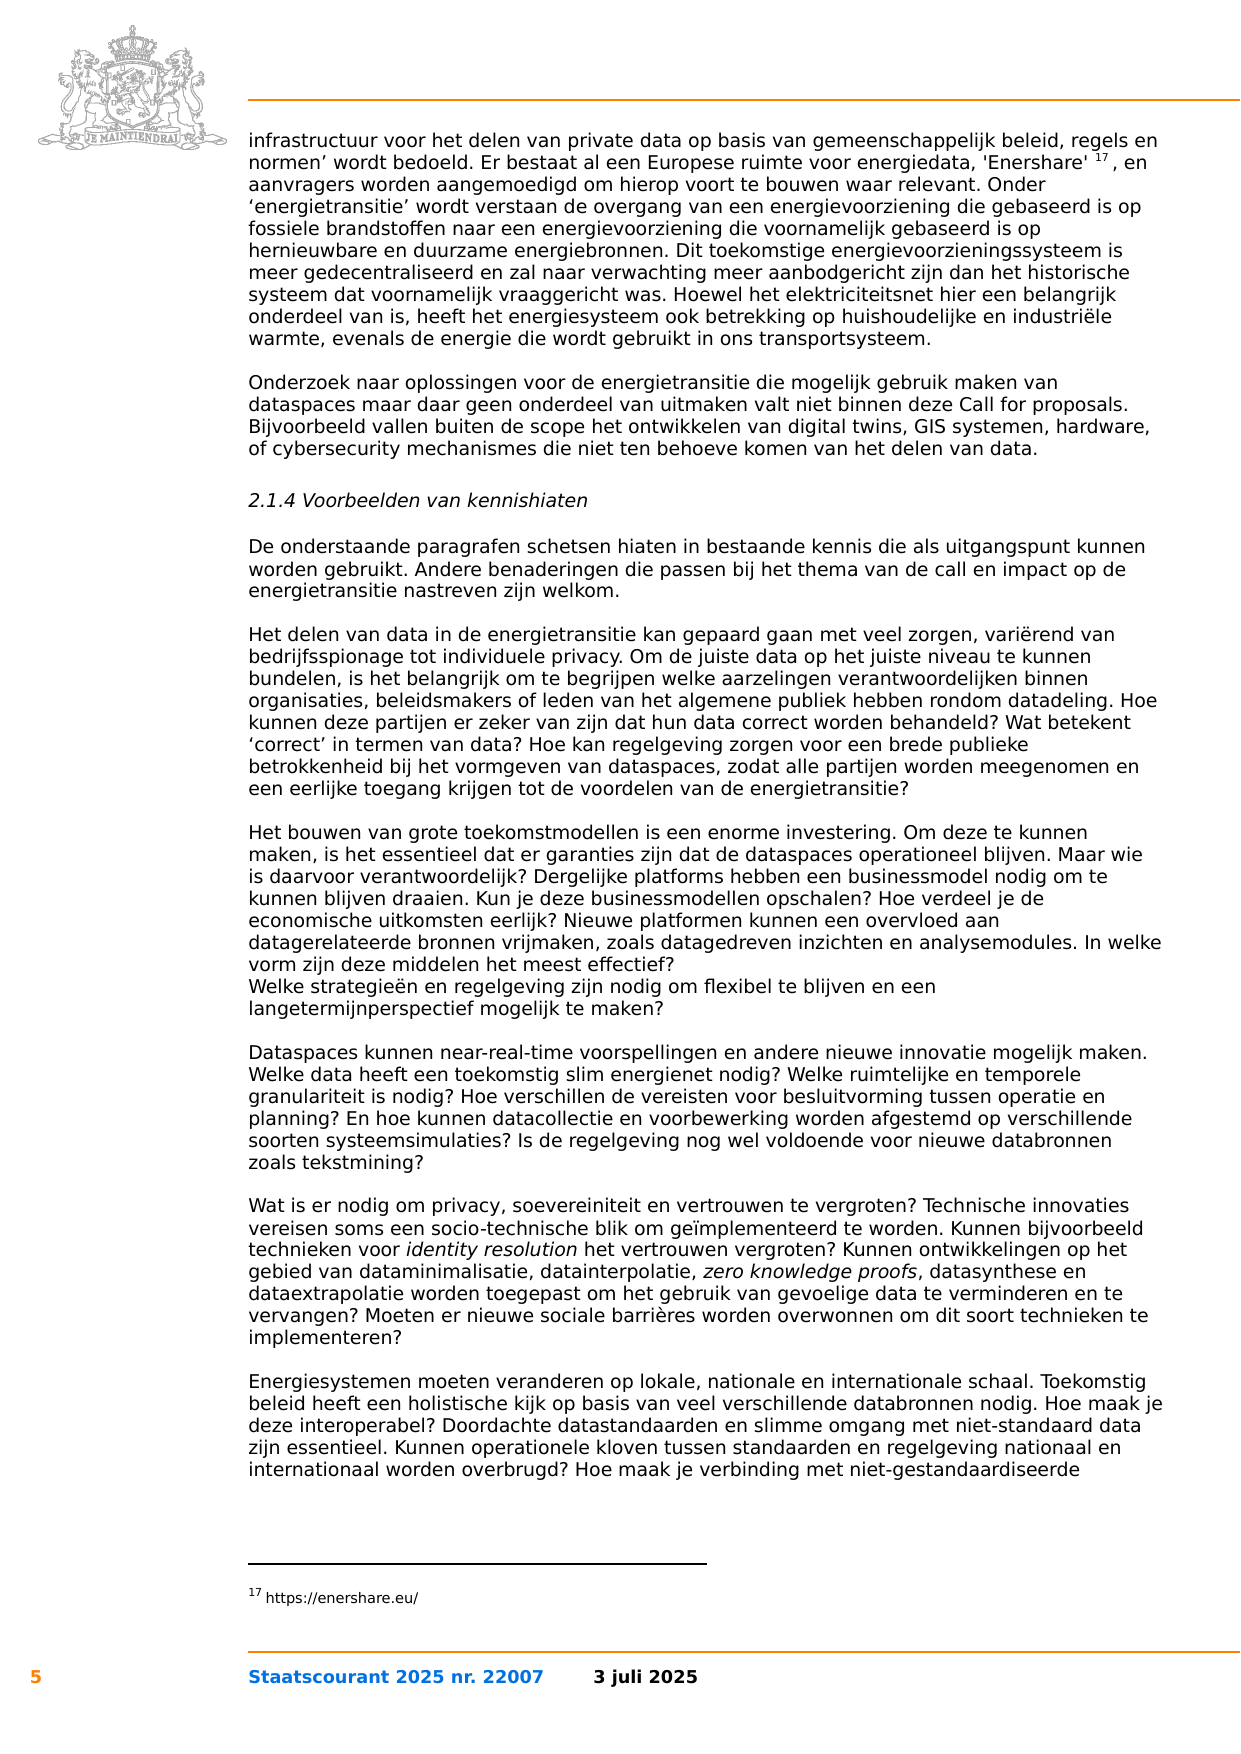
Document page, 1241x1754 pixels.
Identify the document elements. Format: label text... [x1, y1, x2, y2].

text De onderstaande paragrafen schetsen hiaten in bestaande kennis die als uitgangspunt kunnen worden gebruikt. Andere benaderingen die passen bij het thema van de call en impact op de energietransitie nastreven zijn welkom. [248, 536, 1163, 602]
subtitle 2.1.4 Voorbeelden van kennishiaten [248, 489, 1163, 511]
text Het delen van data in de energietransitie kan gepaard gaan met veel zorgen, variërend van bedrijfsspionage tot individuele privacy. Om de juiste data op het juiste niveau te kunnen bundelen, is het belangrijk om te begrijpen welke aarzelingen verantwoordelijken binnen organisaties, beleidsmakers of leden van het algemene publiek hebben rondom datadeling. Hoe kunnen deze partijen er zeker van zijn dat hun data correct worden behandeld? Wat betekent ‘correct’ in termen van data? Hoe kan regelgeving zorgen voor een brede publieke betrokkenheid bij het vormgeven van dataspaces, zodat alle partijen worden meegenomen en een eerlijke toegang krijgen tot de voordelen van de energietransitie? [248, 624, 1163, 800]
picture [38, 25, 227, 150]
text Het bouwen van grote toekomstmodellen is een enorme investering. Om deze te kunnen maken, is het essentieel dat er garanties zijn dat de dataspaces operationeel blijven. Maar wie is daarvoor verantwoordelijk? Dergelijke platforms hebben een businessmodel nodig om te kunnen blijven draaien. Kun je deze businessmodellen opschalen? Hoe verdeel je de economische uitkomsten eerlijk? Nieuwe platformen kunnen een overvloed aan datagerelateerde bronnen vrijmaken, zoals datagedreven inzichten en analysemodules. In welke vorm zijn deze middelen het meest effectief? [248, 822, 1163, 976]
text https://enershare.eu/ [248, 1586, 1163, 1608]
text Welke strategieën en regelgeving zijn nodig om flexibel te blijven en een langetermijnperspectief mogelijk te maken? [248, 976, 1163, 1020]
text Wat is er nodig om privacy, soevereiniteit en vertrouwen te vergroten? Technische innovaties vereisen soms een socio-technische blik om geïmplementeerd te worden. Kunnen bijvoorbeeld technieken voor identity resolution het vertrouwen vergroten? Kunnen ontwikkelingen op het gebied van dataminimalisatie, datainterpolatie, zero knowledge proofs, datasynthese en dataextrapolatie worden toegepast om het gebruik van gevoelige data te verminderen en te vervangen? Moeten er nieuwe sociale barrières worden overwonnen om dit soort technieken te implementeren? [248, 1195, 1163, 1349]
text infrastructuur voor het delen van private data op basis van gemeenschappelijk beleid, regels en normen’ wordt bedoeld. Er bestaat al een Europese ruimte voor energiedata, 'Enershare' , en aanvragers worden aangemoedigd om hierop voort te bouwen waar relevant. Onder ‘energietransitie’ wordt verstaan de overgang van een energievoorziening die gebaseerd is op fossiele brandstoffen naar een energievoorziening die voornamelijk gebaseerd is op hernieuwbare en duurzame energiebronnen. Dit toekomstige energievoorzieningssysteem is meer gedecentraliseerd en zal naar verwachting meer aanbodgericht zijn dan het historische systeem dat voornamelijk vraaggericht was. Hoewel het elektriciteitsnet hier een belangrijk onderdeel van is, heeft het energiesysteem ook betrekking op huishoudelijke en industriële warmte, evenals de energie die wordt gebruikt in ons transportsysteem. [248, 130, 1163, 350]
text Onderzoek naar oplossingen voor de energietransitie die mogelijk gebruik maken van dataspaces maar daar geen onderdeel van uitmaken valt niet binnen deze Call for proposals. Bijvoorbeeld vallen buiten de scope het ontwikkelen van digital twins, GIS systemen, hardware, of cybersecurity mechanismes die niet ten behoeve komen van het delen van data. [248, 372, 1163, 459]
text Dataspaces kunnen near-real-time voorspellingen en andere nieuwe innovatie mogelijk maken. Welke data heeft een toekomstig slim energienet nodig? Welke ruimtelijke en temporele granulariteit is nodig? Hoe verschillen de vereisten voor besluitvorming tussen operatie en planning? En hoe kunnen datacollectie en voorbewerking worden afgestemd op verschillende soorten systeemsimulaties? Is de regelgeving nog wel voldoende voor nieuwe databronnen zoals tekstmining? [248, 1042, 1163, 1173]
text Energiesystemen moeten veranderen op lokale, nationale en internationale schaal. Toekomstig beleid heeft een holistische kijk op basis van veel verschillende databronnen nodig. Hoe maak je deze interoperabel? Doordachte datastandaarden en slimme omgang met niet-standaard data zijn essentieel. Kunnen operationele kloven tussen standaarden en regelgeving nationaal en internationaal worden overbrugd? Hoe maak je verbinding met niet-gestandaardiseerde [248, 1371, 1163, 1481]
